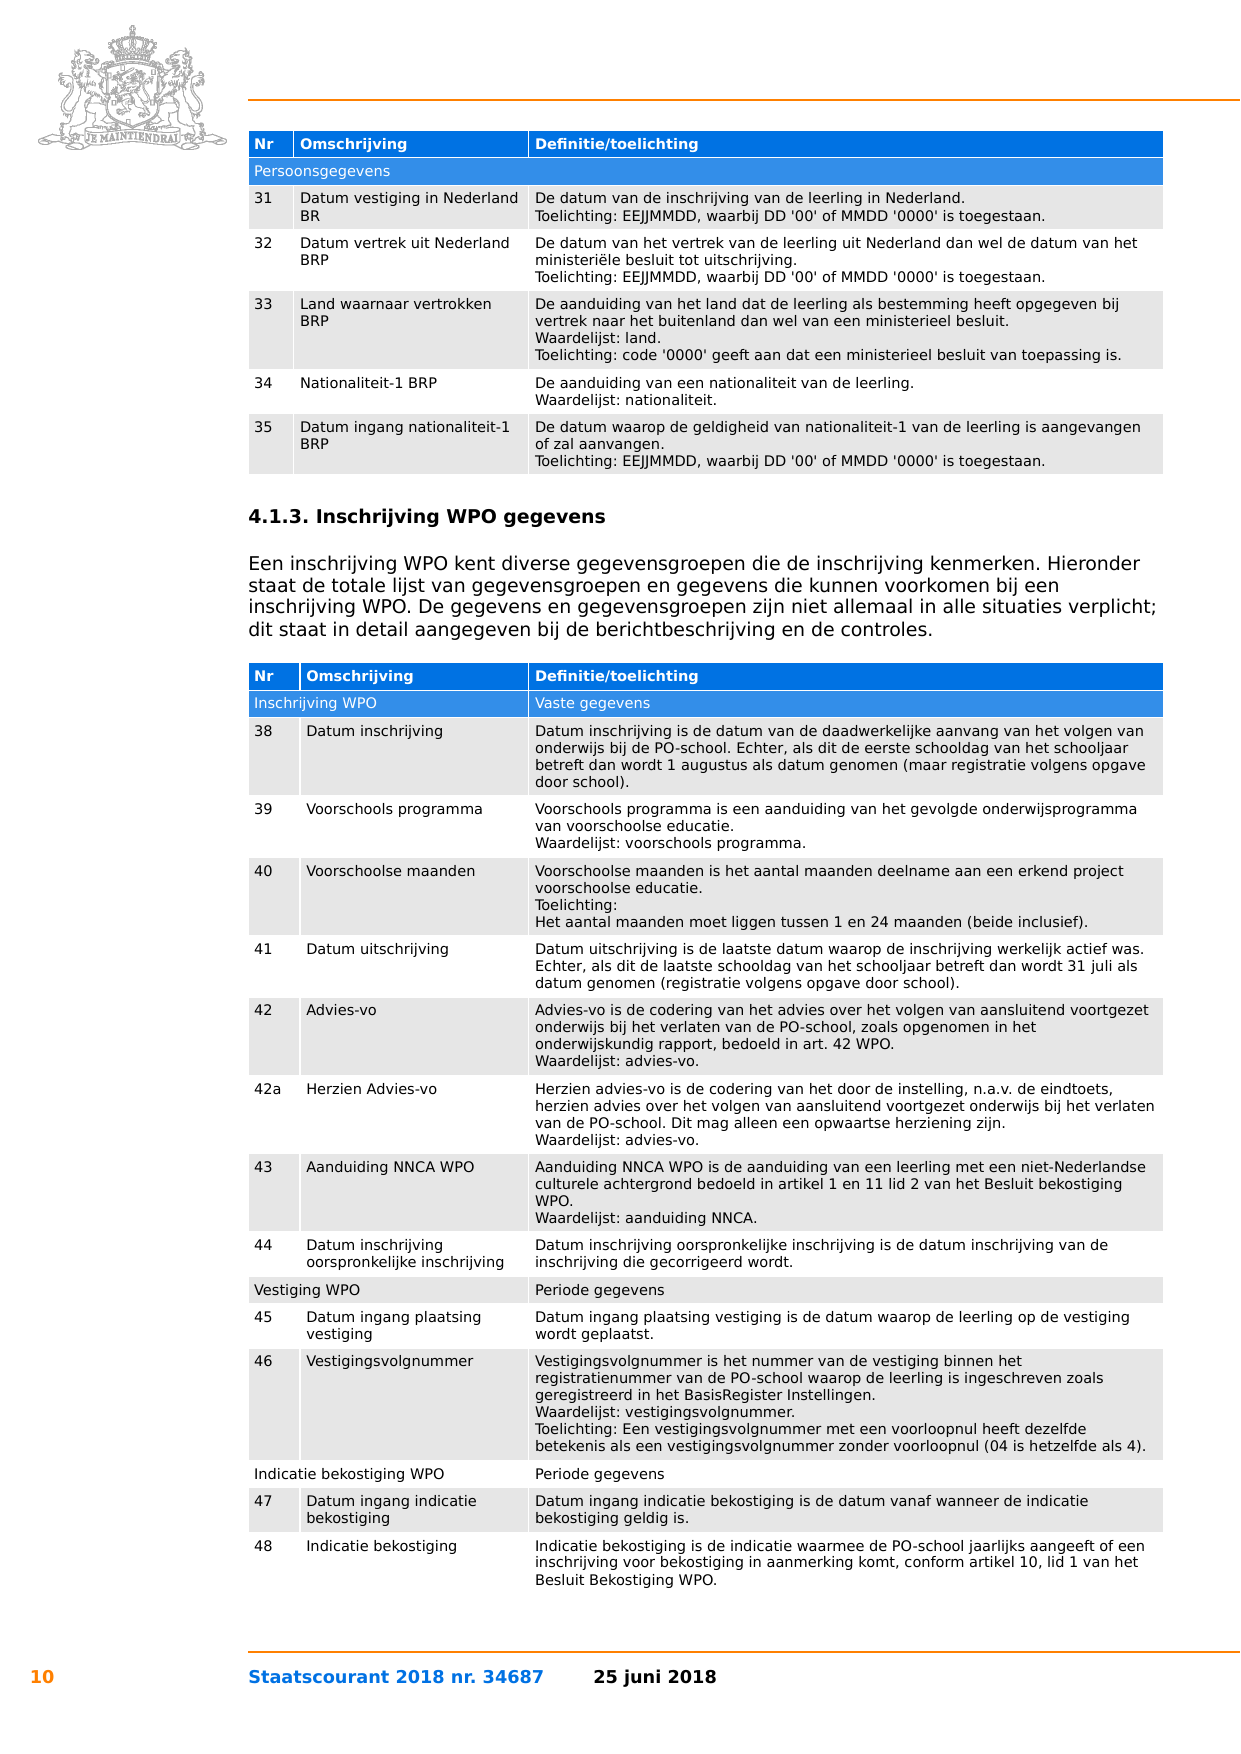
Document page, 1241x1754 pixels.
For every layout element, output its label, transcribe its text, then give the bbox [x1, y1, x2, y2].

table_cell 47 [249, 1488, 299, 1532]
table_cell Indicatie bekostiging [301, 1533, 528, 1593]
table_cell Vestiging WPO [249, 1277, 528, 1303]
table_cell 41 [249, 936, 299, 996]
table_cell Vestigingsvolgnummer [301, 1349, 528, 1460]
table_cell 43 [249, 1154, 299, 1231]
table_cell 32 [249, 230, 293, 290]
table_cell De datum waarop de geldigheid van nationaliteit-1 van de leerling is aangevangen of zal aanvangen. Toelichting: EEJJMMDD, waarbij DD '00' of MMDD '0000' is toegestaan. [529, 414, 1163, 474]
table_cell Datum uitschrijving [301, 936, 528, 996]
table_cell Nationaliteit-1 BRP [294, 370, 528, 413]
table_cell Herzien advies-vo is de codering van het door de instelling, n.a.v. de eindtoets, herzien advies over het volgen van aansluitend voortgezet onderwijs bij het verlaten van de PO-school. Dit mag alleen een opwaartse herziening zijn. Waardelijst: advies-vo. [529, 1076, 1163, 1153]
table_cell De aanduiding van een nationaliteit van de leerling. Waardelijst: nationaliteit. [529, 370, 1163, 413]
table_cell 38 [249, 718, 299, 795]
table_cell 45 [249, 1304, 299, 1348]
table_header Omschrijving [294, 131, 528, 157]
table_cell Periode gegevens [529, 1461, 1163, 1487]
subtitle 4.1.3. Inschrijving WPO gegevens [248, 506, 1163, 527]
table_cell 33 [249, 291, 293, 369]
table_header Nr [249, 663, 299, 690]
table_cell Aanduiding NNCA WPO is de aanduiding van een leerling met een niet-Nederlandse culturele achtergrond bedoeld in artikel 1 en 11 lid 2 van het Besluit bekostiging WPO. Waardelijst: aanduiding NNCA. [529, 1154, 1163, 1231]
table_cell Land waarnaar vertrokken BRP [294, 291, 528, 369]
table_cell Datum inschrijving oorspronkelijke inschrijving is de datum inschrijving van de inschrijving die gecorrigeerd wordt. [529, 1233, 1163, 1276]
table_header Definitie/toelichting [529, 131, 1163, 157]
table_cell Periode gegevens [529, 1277, 1163, 1303]
table_cell Vaste gegevens [529, 691, 1163, 717]
table_cell Voorschoolse maanden is het aantal maanden deelname aan een erkend project voorschoolse educatie. Toelichting: Het aantal maanden moet liggen tussen 1 en 24 maanden (beide inclusief). [529, 858, 1163, 935]
table_cell Datum inschrijving [301, 718, 528, 795]
table_cell 42a [249, 1076, 299, 1153]
table_cell Persoonsgegevens [249, 158, 1163, 185]
table_cell Datum inschrijving is de datum van de daadwerkelijke aanvang van het volgen van onderwijs bij de PO-school. Echter, als dit de eerste schooldag van het schooljaar betreft dan wordt 1 augustus als datum genomen (maar registratie volgens opgave door school). [529, 718, 1163, 795]
table_cell Indicatie bekostiging WPO [249, 1461, 528, 1487]
picture [38, 25, 227, 150]
table_cell Herzien Advies-vo [301, 1076, 528, 1153]
table_header Nr [249, 131, 293, 157]
table_cell Datum inschrijving oorspronkelijke inschrijving [301, 1233, 528, 1276]
table_cell Datum ingang indicatie bekostiging [301, 1488, 528, 1532]
table_cell 44 [249, 1233, 299, 1276]
table_cell De datum van het vertrek van de leerling uit Nederland dan wel de datum van het ministeriële besluit tot uitschrijving. Toelichting: EEJJMMDD, waarbij DD '00' of MMDD '0000' is toegestaan. [529, 230, 1163, 290]
table_cell De aanduiding van het land dat de leerling als bestemming heeft opgegeven bij vertrek naar het buitenland dan wel van een ministerieel besluit. Waardelijst: land. Toelichting: code '0000' geeft aan dat een ministerieel besluit van toepassing is. [529, 291, 1163, 369]
table_cell Aanduiding NNCA WPO [301, 1154, 528, 1231]
table_cell 42 [249, 998, 299, 1075]
table_cell Advies-vo is de codering van het advies over het volgen van aansluitend voortgezet onderwijs bij het verlaten van de PO-school, zoals opgenomen in het onderwijskundig rapport, bedoeld in art. 42 WPO. Waardelijst: advies-vo. [529, 998, 1163, 1075]
table_cell 48 [249, 1533, 299, 1593]
table_cell Voorschools programma is een aanduiding van het gevolgde onderwijsprogramma van voorschoolse educatie. Waardelijst: voorschools programma. [529, 796, 1163, 857]
table_cell Voorschoolse maanden [301, 858, 528, 935]
table_cell 31 [249, 186, 293, 229]
table_cell Inschrijving WPO [249, 691, 528, 717]
table_cell Datum ingang plaatsing vestiging is de datum waarop de leerling op de vestiging wordt geplaatst. [529, 1304, 1163, 1348]
table_header Definitie/toelichting [529, 663, 1163, 690]
table_cell Voorschools programma [301, 796, 528, 857]
table_cell Datum ingang nationaliteit-1 BRP [294, 414, 528, 474]
table_cell Datum uitschrijving is de laatste datum waarop de inschrijving werkelijk actief was. Echter, als dit de laatste schooldag van het schooljaar betreft dan wordt 31 juli als datum genomen (registratie volgens opgave door school). [529, 936, 1163, 996]
table_cell 35 [249, 414, 293, 474]
table_cell Datum ingang plaatsing vestiging [301, 1304, 528, 1348]
table_cell 40 [249, 858, 299, 935]
table_cell 34 [249, 370, 293, 413]
text Een inschrijving WPO kent diverse gegevensgroepen die de inschrijving kenmerken. Hieronder staat de totale lijst van gegevensgroepen en gegevens die kunnen voorkomen bij een inschrijving WPO. De gegevens en gegevensgroepen zijn niet allemaal in alle situaties verplicht; dit staat in detail aangegeven bij de berichtbeschrijving en de controles. [248, 552, 1163, 640]
table_cell Indicatie bekostiging is de indicatie waarmee de PO-school jaarlijks aangeeft of een inschrijving voor bekostiging in aanmerking komt, conform artikel 10, lid 1 van het Besluit Bekostiging WPO. [529, 1533, 1163, 1593]
table_cell Datum ingang indicatie bekostiging is de datum vanaf wanneer de indicatie bekostiging geldig is. [529, 1488, 1163, 1532]
table_cell De datum van de inschrijving van de leerling in Nederland. Toelichting: EEJJMMDD, waarbij DD '00' of MMDD '0000' is toegestaan. [529, 186, 1163, 229]
table_header Omschrijving [301, 663, 528, 690]
table_cell 39 [249, 796, 299, 857]
table_cell Advies-vo [301, 998, 528, 1075]
table_cell Datum vestiging in Nederland BR [294, 186, 528, 229]
table_cell 46 [249, 1349, 299, 1460]
table_cell Datum vertrek uit Nederland BRP [294, 230, 528, 290]
table_cell Vestigingsvolgnummer is het nummer van de vestiging binnen het registratienummer van de PO-school waarop de leerling is ingeschreven zoals geregistreerd in het BasisRegister Instellingen. Waardelijst: vestigingsvolgnummer. Toelichting: Een vestigingsvolgnummer met een voorloopnul heeft dezelfde betekenis als een vestigingsvolgnummer zonder voorloopnul (04 is hetzelfde als 4). [529, 1349, 1163, 1460]
